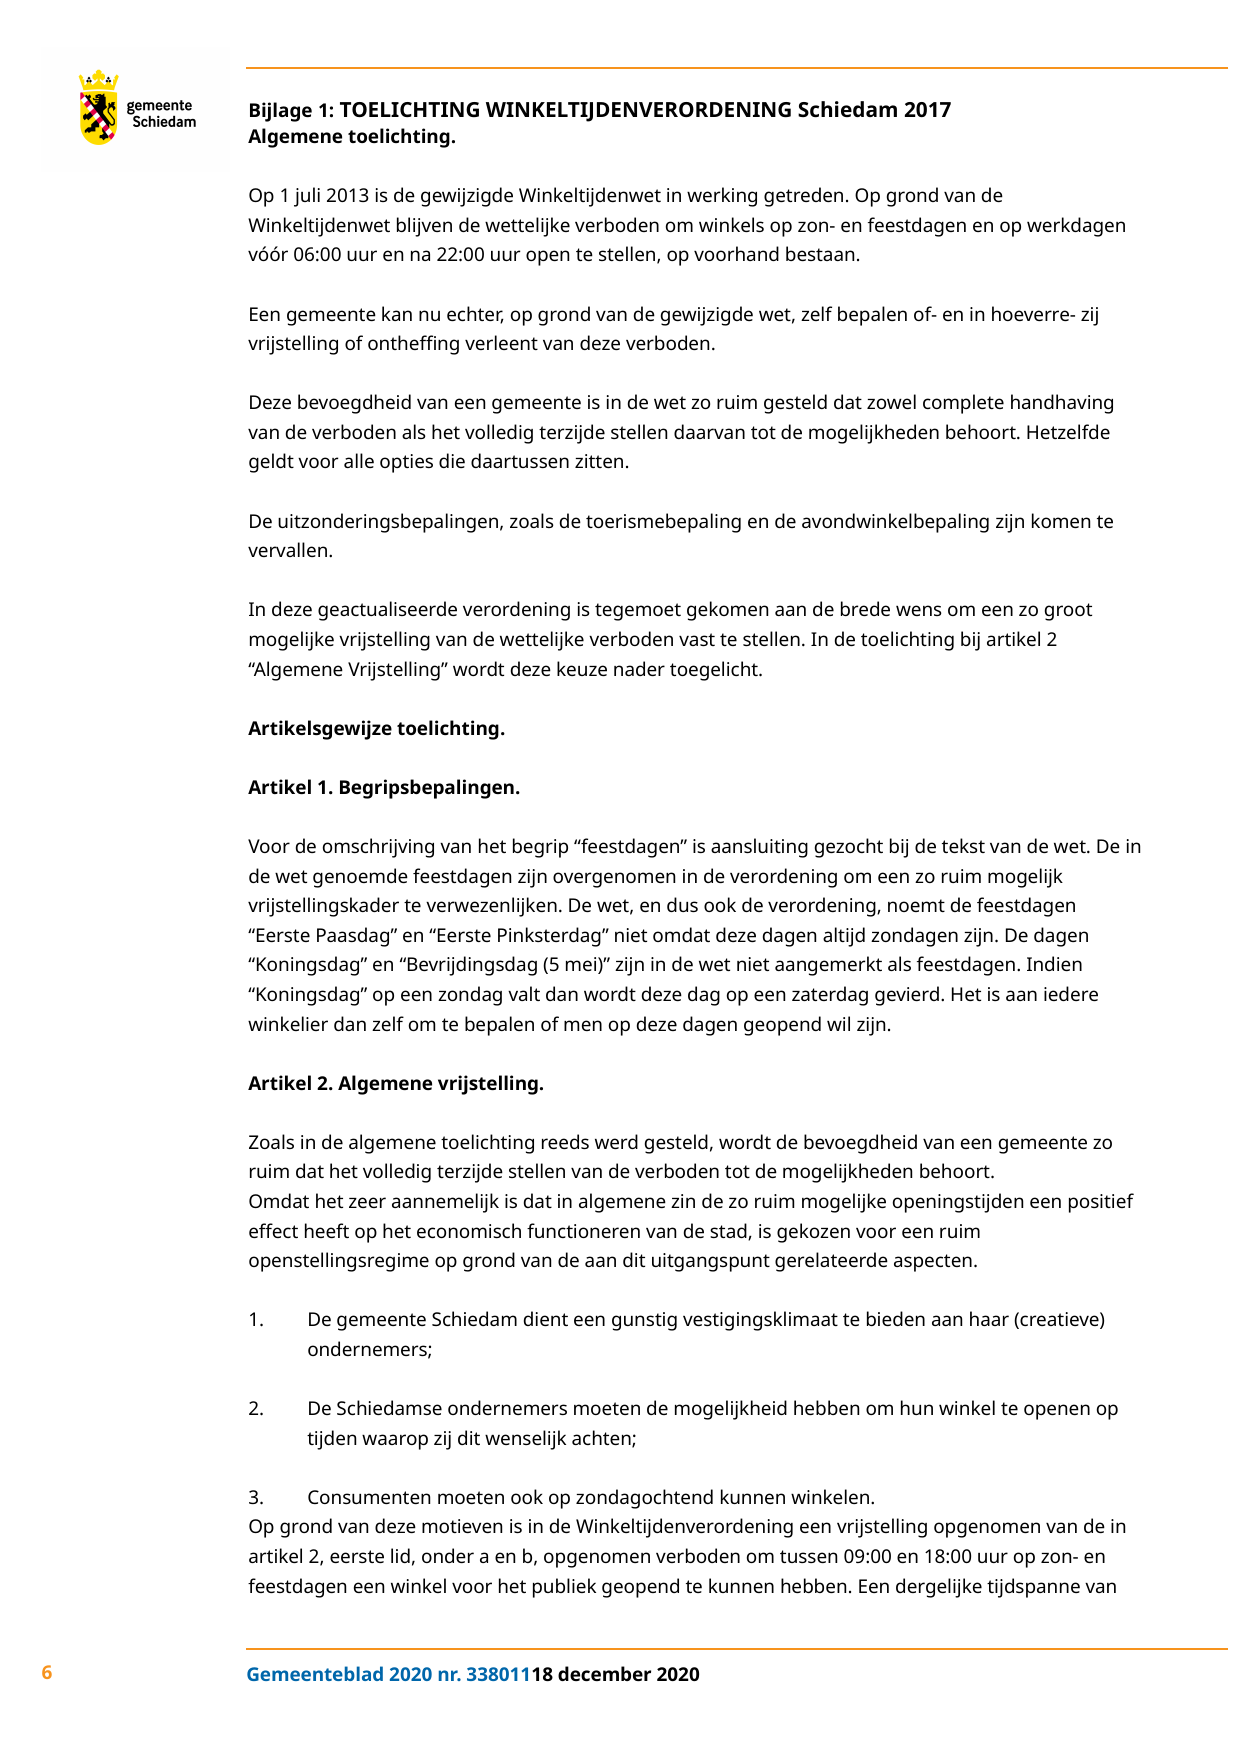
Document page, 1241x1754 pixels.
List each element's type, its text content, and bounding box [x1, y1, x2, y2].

text mogelijke vrijstelling van de wettelijke verboden vast te stellen. In de toelichting bij artikel 2 [248, 626, 1152, 652]
text vrijstelling of ontheffing verleent van deze verboden. [248, 330, 1152, 356]
text winkelier dan zelf om te bepalen of men op deze dagen geopend wil zijn. [248, 1011, 1152, 1037]
text Zoals in de algemene toelichting reeds werd gesteld, wordt de bevoegdheid van een gemeente zo [248, 1129, 1152, 1155]
text artikel 2, eerste lid, onder a en b, opgenomen verboden om tussen 09:00 en 18:00 uur op zon- en [248, 1543, 1152, 1569]
text Een gemeente kan nu echter, op grond van de gewijzigde wet, zelf bepalen of- en in hoeverre- zij [248, 301, 1152, 327]
text Bijlage 1: TOELICHTING WINKELTIJDENVERORDENING Schiedam 2017 [248, 95, 1152, 123]
text Algemene toelichting. [248, 123, 1152, 149]
text Deze bevoegdheid van een gemeente is in de wet zo ruim gesteld dat zowel complete handhaving [248, 389, 1152, 415]
list Consumenten moeten ook op zondagochtend kunnen winkelen. [248, 1484, 1152, 1510]
text Artikel 1. Begripsbepalingen. [248, 774, 1152, 800]
text Artikel 2. Algemene vrijstelling. [248, 1070, 1152, 1096]
picture [41, 47, 231, 172]
text ruim dat het volledig terzijde stellen van de verboden tot de mogelijkheden behoort. [248, 1159, 1152, 1184]
list De Schiedamse ondernemers moeten de mogelijkheid hebben om hun winkel te openen op tijden waarop zij dit wenselijk achten; [248, 1395, 1152, 1451]
text “Algemene Vrijstelling” wordt deze keuze nader toegelicht. [248, 656, 1152, 682]
text geldt voor alle opties die daartussen zitten. [248, 449, 1152, 474]
text Voor de omschrijving van het begrip “feestdagen” is aansluiting gezocht bij de tekst van de wet. De in [248, 833, 1152, 859]
text effect heeft op het economisch functioneren van de stad, is gekozen voor een ruim [248, 1218, 1152, 1244]
text Op 1 juli 2013 is de gewijzigde Winkeltijdenwet in werking getreden. Op grond van de [248, 182, 1152, 208]
list De gemeente Schiedam dient een gunstig vestigingsklimaat te bieden aan haar (creatieve) ondernemers; [248, 1307, 1152, 1362]
text “Koningsdag” en “Bevrijdingsdag (5 mei)” zijn in de wet niet aangemerkt als feestdagen. Indien [248, 952, 1152, 977]
text van de verboden als het volledig terzijde stellen daarvan tot de mogelijkheden behoort. Hetzelfde [248, 419, 1152, 445]
text vóór 06:00 uur en na 22:00 uur open te stellen, op voorhand bestaan. [248, 242, 1152, 267]
text De uitzonderingsbepalingen, zoals de toerismebepaling en de avondwinkelbepaling zijn komen te vervallen. [248, 508, 1152, 563]
text Artikelsgewijze toelichting. [248, 715, 1152, 741]
text Omdat het zeer aannemelijk is dat in algemene zin de zo ruim mogelijke openingstijden een positief [248, 1188, 1152, 1214]
text “Koningsdag” op een zondag valt dan wordt deze dag op een zaterdag gevierd. Het is aan iedere [248, 981, 1152, 1007]
text “Eerste Paasdag” en “Eerste Pinksterdag” niet omdat deze dagen altijd zondagen zijn. De dagen [248, 922, 1152, 948]
text de wet genoemde feestdagen zijn overgenomen in de verordening om een zo ruim mogelijk [248, 863, 1152, 889]
text Op grond van deze motieven is in de Winkeltijdenverordening een vrijstelling opgenomen van de in [248, 1514, 1152, 1539]
text openstellingsregime op grond van de aan dit uitgangspunt gerelateerde aspecten. [248, 1247, 1152, 1273]
text vrijstellingskader te verwezenlijken. De wet, en dus ook de verordening, noemt de feestdagen [248, 892, 1152, 918]
text Winkeltijdenwet blijven de wettelijke verboden om winkels op zon- en feestdagen en op werkdagen [248, 212, 1152, 238]
text In deze geactualiseerde verordening is tegemoet gekomen aan de brede wens om een zo groot [248, 597, 1152, 622]
text feestdagen een winkel voor het publiek geopend te kunnen hebben. Een dergelijke tijdspanne van [248, 1573, 1152, 1599]
